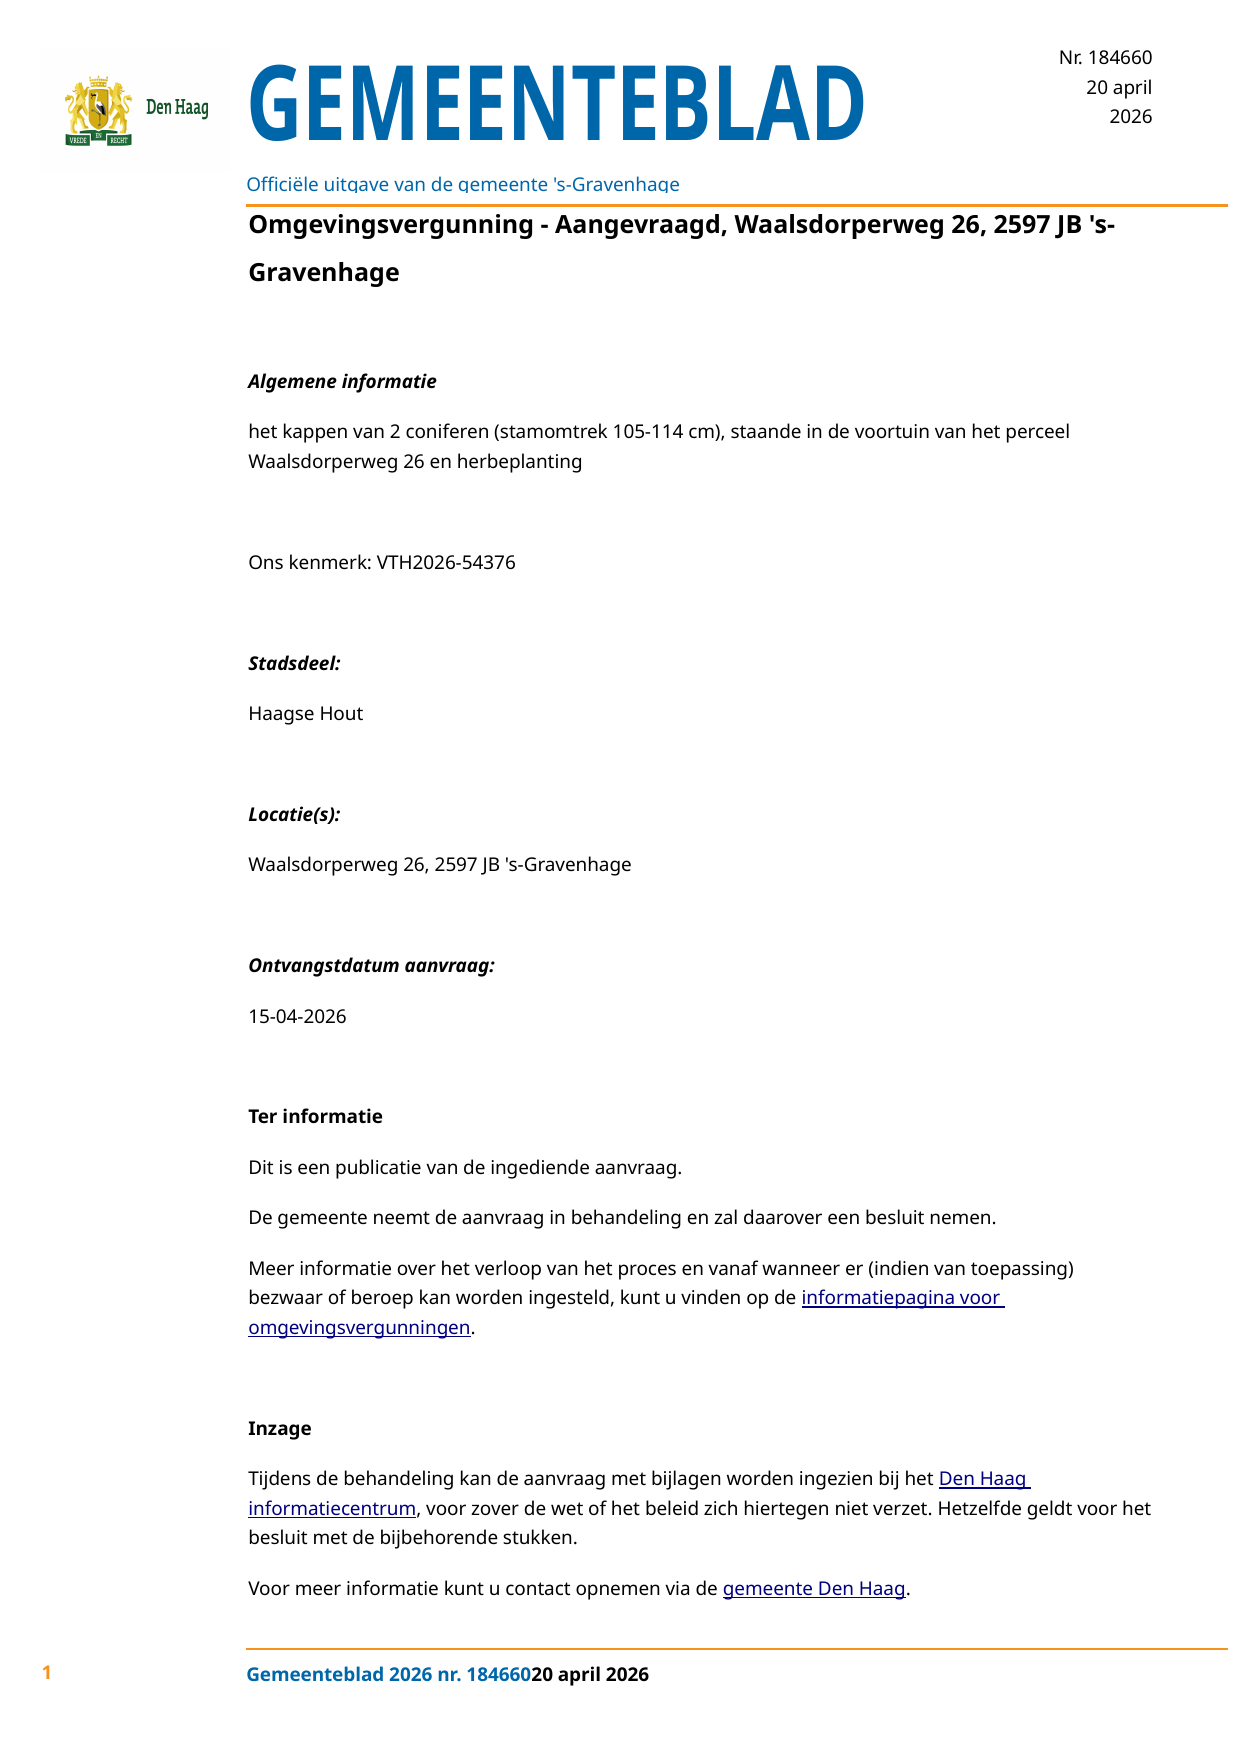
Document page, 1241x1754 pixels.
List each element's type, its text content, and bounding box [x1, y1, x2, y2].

text Haagse Hout [248, 700, 1152, 726]
text het kappen van 2 coniferen (stamomtrek 105-114 cm), staande in de voortuin van het perceel Waalsdorperweg 26 en herbeplanting [248, 419, 1152, 474]
text Ontvangstdatum aanvraag: [248, 952, 1152, 978]
text Omgevingsvergunning - Aangevraagd, Waalsdorperweg 26, 2597 JB 's-Gravenhage [248, 207, 1152, 288]
text De gemeente neemt de aanvraag in behandeling en zal daarover een besluit nemen. [248, 1204, 1152, 1230]
text Tijdens de behandeling kan de aanvraag met bijlagen worden ingezien bij het Den Haag informatiecentrum, voor zover de wet of het beleid zich hiertegen niet verzet. Hetzelfde geldt voor het besluit met de bijbehorende stukken. [248, 1465, 1152, 1550]
text Ons kenmerk: VTH2026-54376 [248, 549, 1152, 575]
text Algemene informatie [248, 368, 1152, 394]
text Voor meer informatie kunt u contact opnemen via de gemeente Den Haag. [248, 1575, 1152, 1601]
picture [41, 47, 231, 172]
text Locatie(s): [248, 801, 1152, 827]
text Inzage [248, 1415, 1152, 1441]
text 15-04-2026 [248, 1003, 1152, 1029]
text Waalsdorperweg 26, 2597 JB 's-Gravenhage [248, 852, 1152, 877]
text Dit is een publicatie van de ingediende aanvraag. [248, 1154, 1152, 1180]
text Meer informatie over het verloop van het proces en vanaf wanneer er (indien van toepassing) bezwaar of beroep kan worden ingesteld, kunt u vinden op de informatiepagina voor omgevingsvergunningen. [248, 1255, 1152, 1340]
text Stadsdeel: [248, 650, 1152, 676]
text Ter informatie [248, 1104, 1152, 1129]
